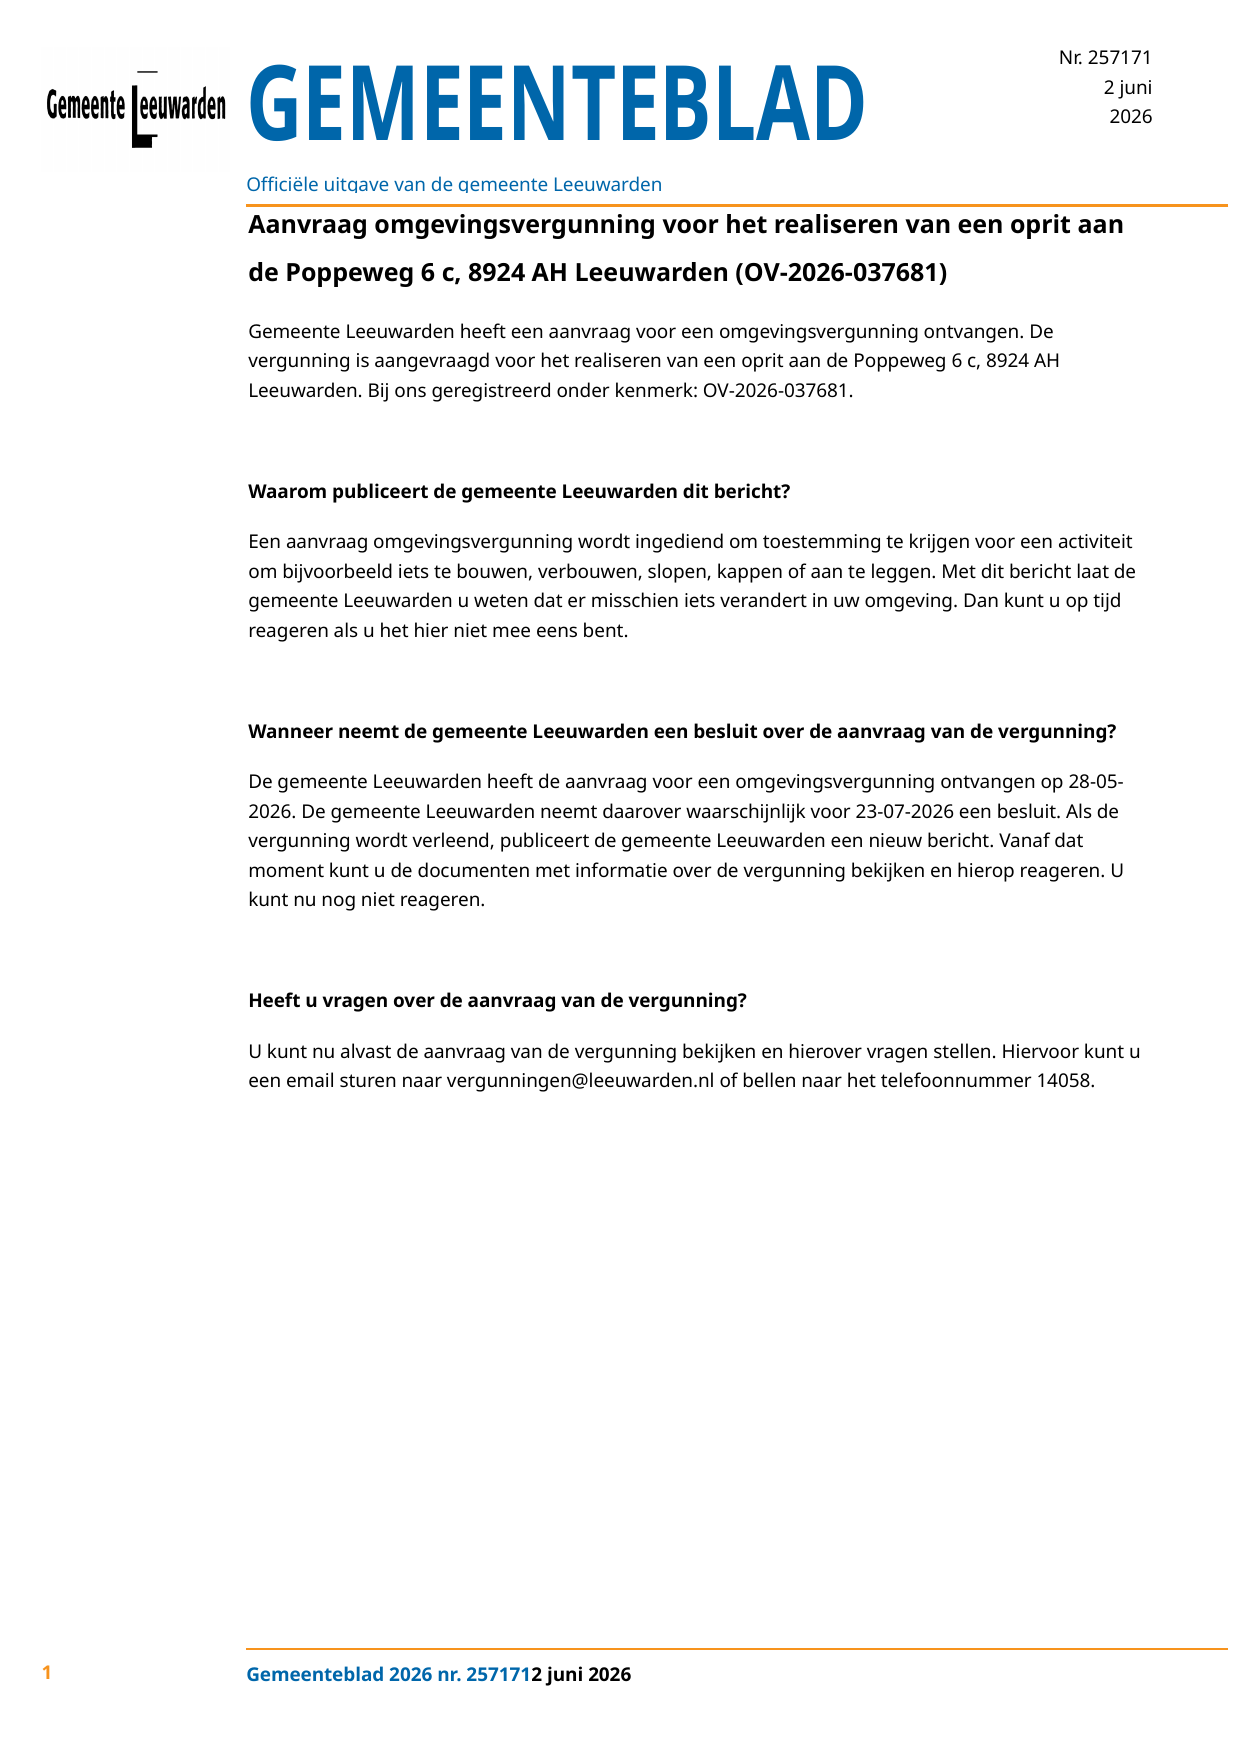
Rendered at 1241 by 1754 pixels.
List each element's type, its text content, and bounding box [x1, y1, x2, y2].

text Gemeente Leeuwarden heeft een aanvraag voor een omgevingsvergunning ontvangen. De vergunning is aangevraagd voor het realiseren van een oprit aan de Poppeweg 6 c, 8924 AH Leeuwarden. Bij ons geregistreerd onder kenmerk: OV-2026-037681. [248, 318, 1152, 403]
text U kunt nu alvast de aanvraag van de vergunning bekijken en hierover vragen stellen. Hiervoor kunt u een email sturen naar vergunningen@leeuwarden.nl of bellen naar het telefoonnummer 14058. [248, 1038, 1152, 1093]
picture [41, 47, 231, 172]
text Waarom publiceert de gemeente Leeuwarden dit bericht? [248, 478, 1152, 504]
text De gemeente Leeuwarden heeft de aanvraag voor een omgevingsvergunning ontvangen op 28-05-2026. De gemeente Leeuwarden neemt daarover waarschijnlijk voor 23-07-2026 een besluit. Als de vergunning wordt verleend, publiceert de gemeente Leeuwarden een nieuw bericht. Vanaf dat moment kunt u de documenten met informatie over de vergunning bekijken en hierop reageren. U kunt nu nog niet reageren. [248, 768, 1152, 912]
text Wanneer neemt de gemeente Leeuwarden een besluit over de aanvraag van de vergunning? [248, 718, 1152, 744]
text Aanvraag omgevingsvergunning voor het realiseren van een oprit aan de Poppeweg 6 c, 8924 AH Leeuwarden (OV-2026-037681) [248, 207, 1152, 288]
text Heeft u vragen over de aanvraag van de vergunning? [248, 987, 1152, 1013]
text Een aanvraag omgevingsvergunning wordt ingediend om toestemming te krijgen voor een activiteit om bijvoorbeeld iets te bouwen, verbouwen, slopen, kappen of aan te leggen. Met dit bericht laat de gemeente Leeuwarden u weten dat er misschien iets verandert in uw omgeving. Dan kunt u op tijd reageren als u het hier niet mee eens bent. [248, 528, 1152, 643]
